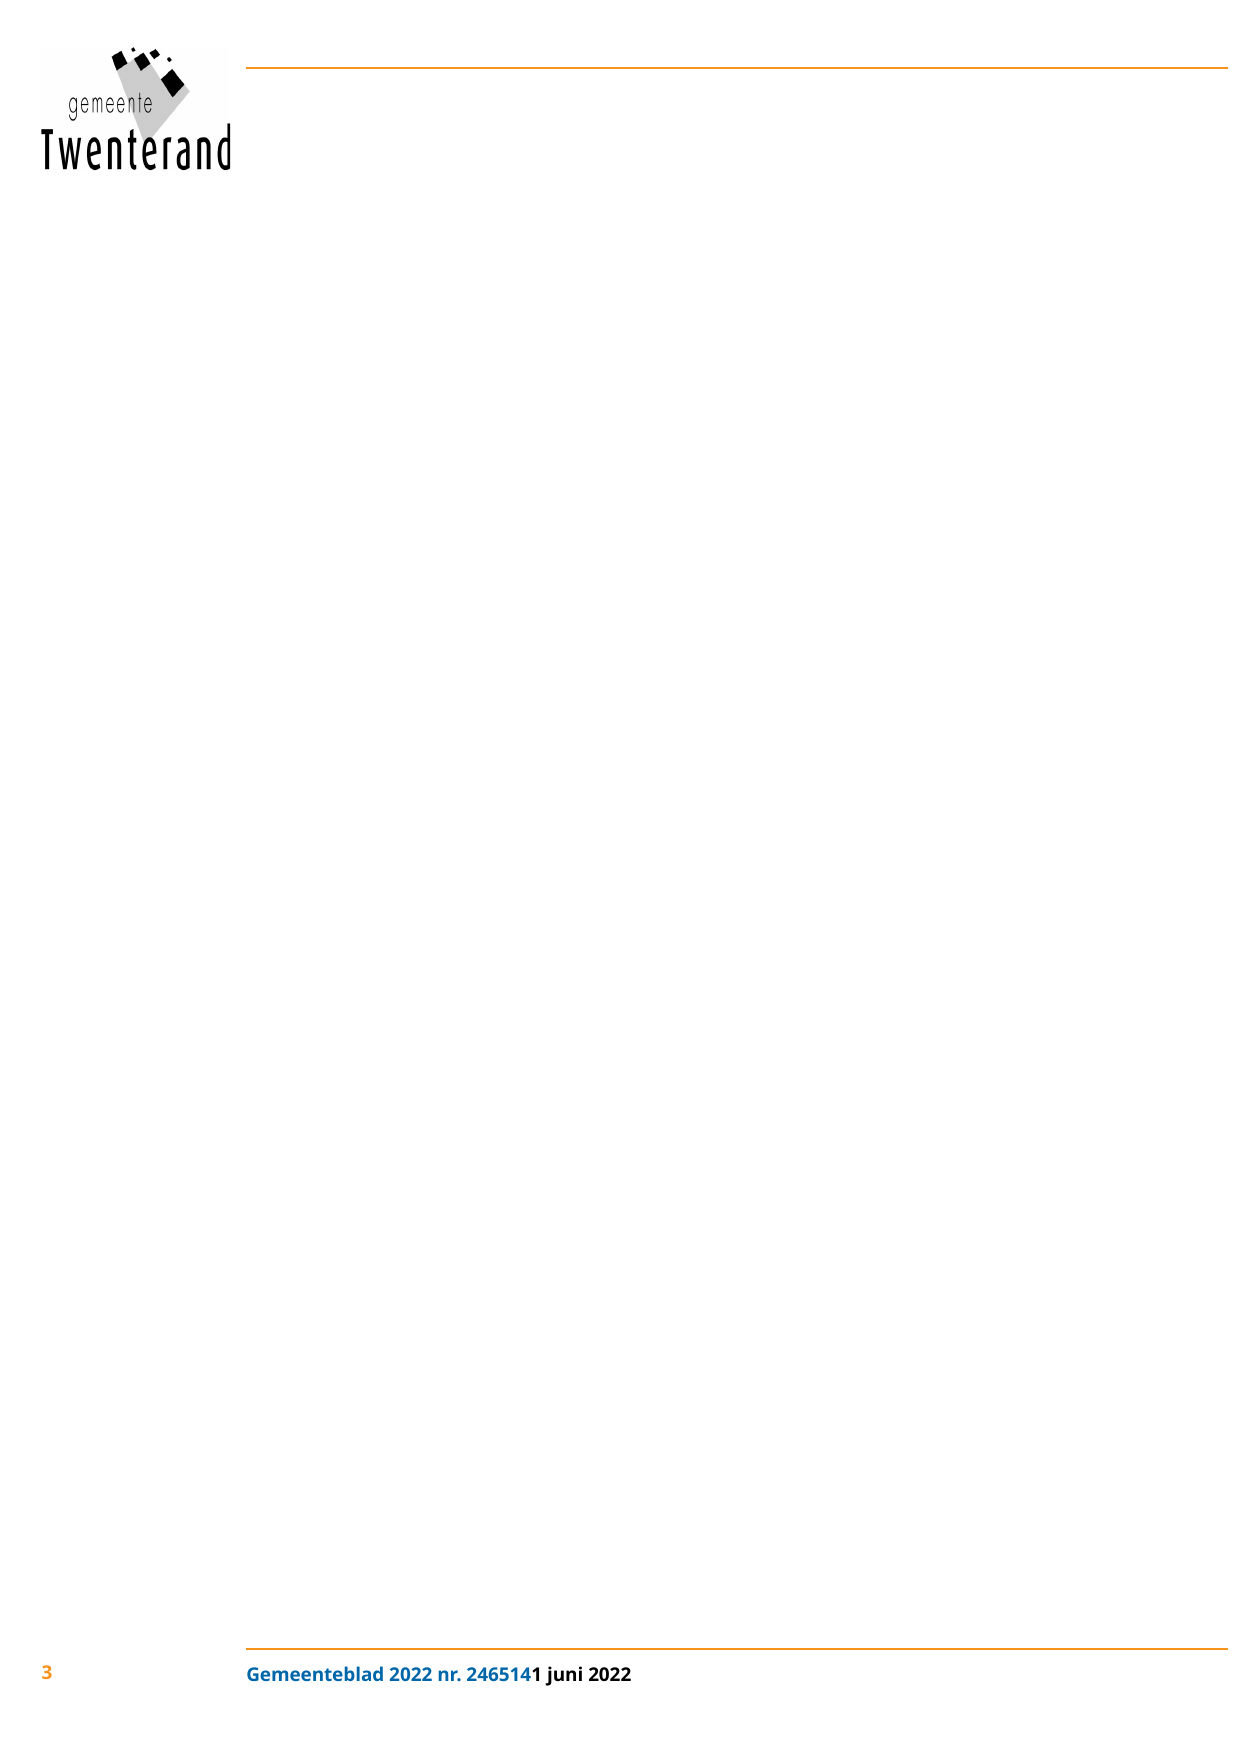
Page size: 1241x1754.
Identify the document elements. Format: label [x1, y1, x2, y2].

picture [41, 47, 231, 172]
